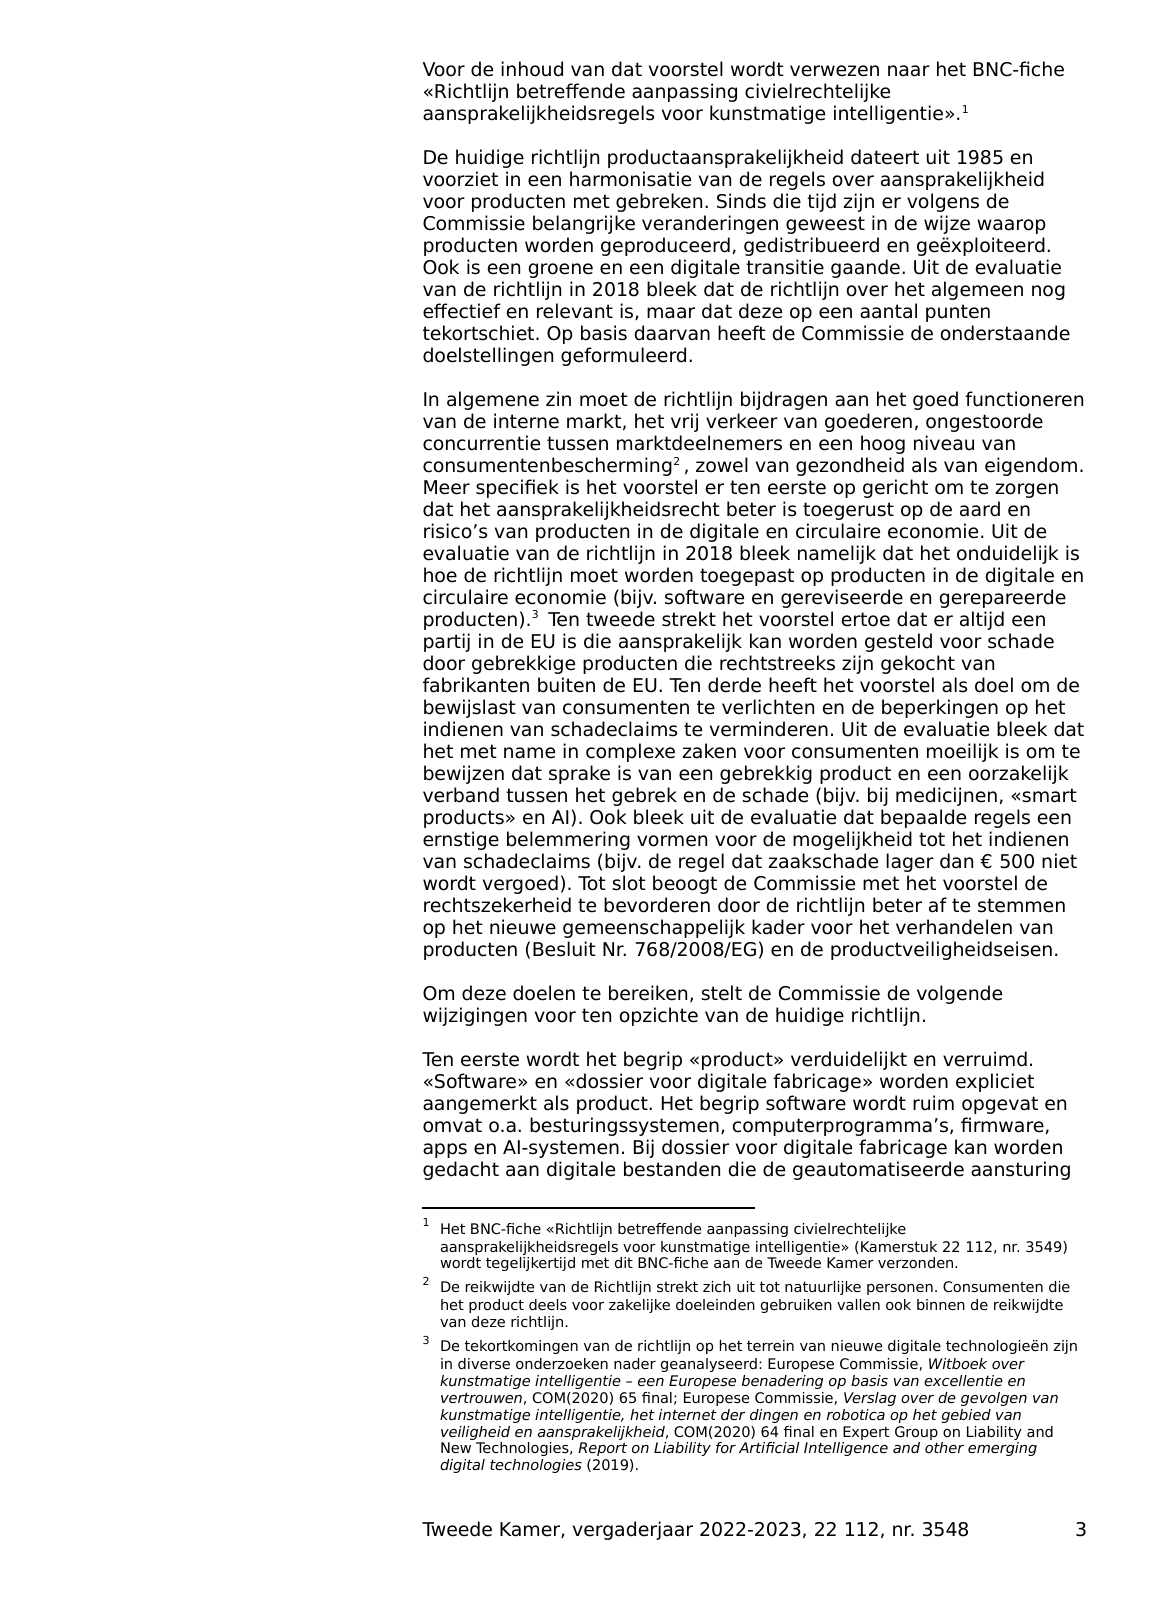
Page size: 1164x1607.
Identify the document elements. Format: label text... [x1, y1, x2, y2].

text De reikwijdte van de Richtlijn strekt zich uit tot natuurlijke personen. Consumenten die het product deels voor zakelijke doeleinden gebruiken vallen ook binnen de reikwijdte van deze richtlijn. [422, 1275, 1087, 1331]
text Het BNC-fiche «Richtlijn betreffende aanpassing civielrechtelijke aansprakelijkheidsregels voor kunstmatige intelligentie» (Kamerstuk 22 112, nr. 3549) wordt tegelijkertijd met dit BNC-fiche aan de Tweede Kamer verzonden. [422, 1217, 1087, 1272]
text Om deze doelen te bereiken, stelt de Commissie de volgende wijzigingen voor ten opzichte van de huidige richtlijn. [422, 983, 1087, 1027]
text De huidige richtlijn productaansprakelijkheid dateert uit 1985 en voorziet in een harmonisatie van de regels over aansprakelijkheid voor producten met gebreken. Sinds die tijd zijn er volgens de Commissie belangrijke veranderingen geweest in de wijze waarop producten worden geproduceerd, gedistribueerd en geëxploiteerd. Ook is een groene en een digitale transitie gaande. Uit de evaluatie van de richtlijn in 2018 bleek dat de richtlijn over het algemeen nog effectief en relevant is, maar dat deze op een aantal punten tekortschiet. Op basis daarvan heeft de Commissie de onderstaande doelstellingen geformuleerd. [422, 147, 1087, 367]
text Ten eerste wordt het begrip «product» verduidelijkt en verruimd. «Software» en «dossier voor digitale fabricage» worden expliciet aangemerkt als product. Het begrip software wordt ruim opgevat en omvat o.a. besturingssystemen, computerprogramma’s, firmware, apps en AI-systemen. Bij dossier voor digitale fabricage kan worden gedacht aan digitale bestanden die de geautomatiseerde aansturing [422, 1049, 1087, 1181]
text In algemene zin moet de richtlijn bijdragen aan het goed functioneren van de interne markt, het vrij verkeer van goederen, ongestoorde concurrentie tussen marktdeelnemers en een hoog niveau van consumentenbescherming, zowel van gezondheid als van eigendom. Meer specifiek is het voorstel er ten eerste op gericht om te zorgen dat het aansprakelijkheidsrecht beter is toegerust op de aard en risico’s van producten in de digitale en circulaire economie. Uit de evaluatie van de richtlijn in 2018 bleek namelijk dat het onduidelijk is hoe de richtlijn moet worden toegepast op producten in de digitale en circulaire economie (bijv. software en gereviseerde en gerepareerde producten). Ten tweede strekt het voorstel ertoe dat er altijd een partij in de EU is die aansprakelijk kan worden gesteld voor schade door gebrekkige producten die rechtstreeks zijn gekocht van fabrikanten buiten de EU. Ten derde heeft het voorstel als doel om de bewijslast van consumenten te verlichten en de beperkingen op het indienen van schadeclaims te verminderen. Uit de evaluatie bleek dat het met name in complexe zaken voor consumenten moeilijk is om te bewijzen dat sprake is van een gebrekkig product en een oorzakelijk verband tussen het gebrek en de schade (bijv. bij medicijnen, «smart products» en AI). Ook bleek uit de evaluatie dat bepaalde regels een ernstige belemmering vormen voor de mogelijkheid tot het indienen van schadeclaims (bijv. de regel dat zaakschade lager dan € 500 niet wordt vergoed). Tot slot beoogt de Commissie met het voorstel de rechtszekerheid te bevorderen door de richtlijn beter af te stemmen op het nieuwe gemeenschappelijk kader voor het verhandelen van producten (Besluit Nr. 768/2008/EG) en de productveiligheidseisen. [422, 389, 1087, 961]
text Voor de inhoud van dat voorstel wordt verwezen naar het BNC-fiche «Richtlijn betreffende aanpassing civielrechtelijke aansprakelijkheidsregels voor kunstmatige intelligentie». [422, 59, 1087, 125]
text De tekortkomingen van de richtlijn op het terrein van nieuwe digitale technologieën zijn in diverse onderzoeken nader geanalyseerd: Europese Commissie, Witboek over kunstmatige intelligentie – een Europese benadering op basis van excellentie en vertrouwen, COM(2020) 65 final; Europese Commissie, Verslag over de gevolgen van kunstmatige intelligentie, het internet der dingen en robotica op het gebied van veiligheid en aansprakelijkheid, COM(2020) 64 final en Expert Group on Liability and New Technologies, Report on Liability for Artificial Intelligence and other emerging digital technologies (2019). [422, 1334, 1087, 1474]
